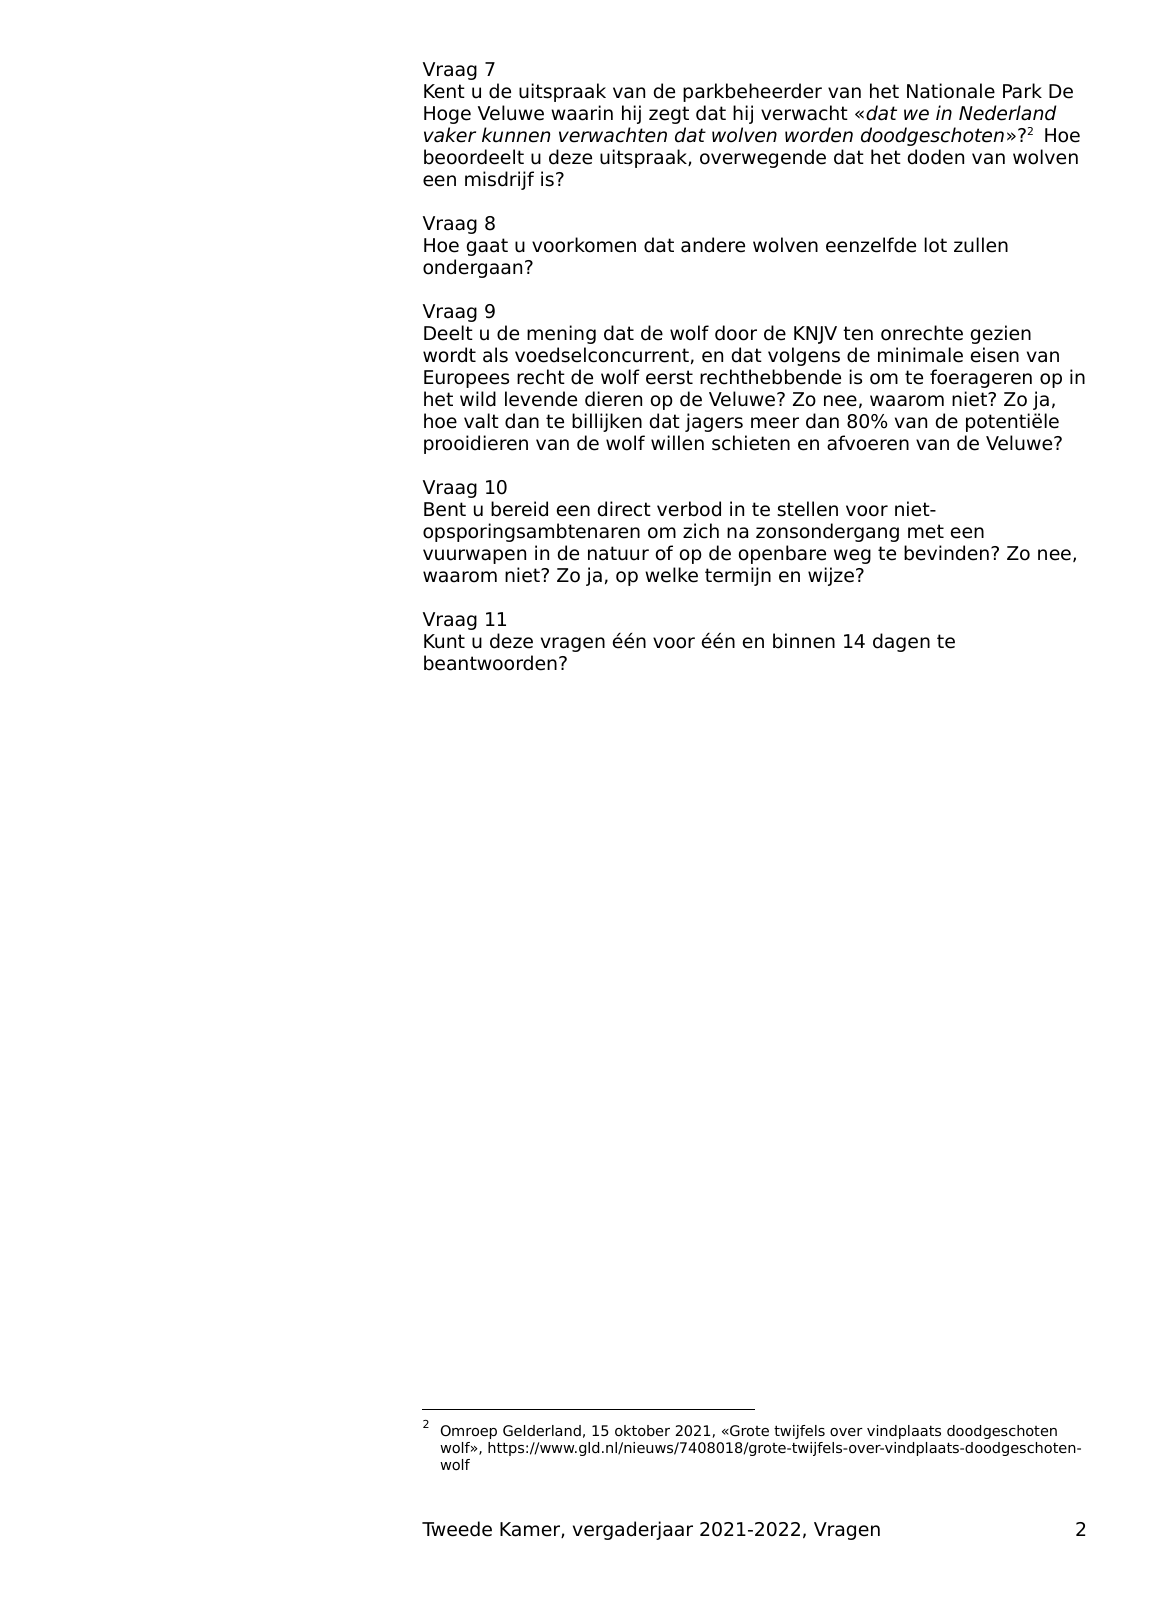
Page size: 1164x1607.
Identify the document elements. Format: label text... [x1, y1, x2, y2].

text Vraag 10 [422, 477, 1087, 499]
text Vraag 8 [422, 213, 1087, 235]
text Vraag 11 [422, 609, 1087, 631]
text Omroep Gelderland, 15 oktober 2021, «Grote twijfels over vindplaats doodgeschoten wolf», https://www.gld.nl/nieuws/7408018/grote-twijfels-over-vindplaats-doodgeschoten-wolf [422, 1418, 1087, 1474]
text Kent u de uitspraak van de parkbeheerder van het Nationale Park De Hoge Veluwe waarin hij zegt dat hij verwacht «dat we in Nederland vaker kunnen verwachten dat wolven worden doodgeschoten»? Hoe beoordeelt u deze uitspraak, overwegende dat het doden van wolven een misdrijf is? [422, 81, 1087, 191]
text Bent u bereid een direct verbod in te stellen voor niet-opsporingsambtenaren om zich na zonsondergang met een vuurwapen in de natuur of op de openbare weg te bevinden? Zo nee, waarom niet? Zo ja, op welke termijn en wijze? [422, 499, 1087, 587]
text Vraag 7 [422, 59, 1087, 81]
text Kunt u deze vragen één voor één en binnen 14 dagen te beantwoorden? [422, 631, 1087, 675]
text Deelt u de mening dat de wolf door de KNJV ten onrechte gezien wordt als voedselconcurrent, en dat volgens de minimale eisen van Europees recht de wolf eerst rechthebbende is om te foerageren op in het wild levende dieren op de Veluwe? Zo nee, waarom niet? Zo ja, hoe valt dan te billijken dat jagers meer dan 80% van de potentiële prooidieren van de wolf willen schieten en afvoeren van de Veluwe? [422, 323, 1087, 455]
text Hoe gaat u voorkomen dat andere wolven eenzelfde lot zullen ondergaan? [422, 235, 1087, 279]
text Vraag 9 [422, 301, 1087, 323]
